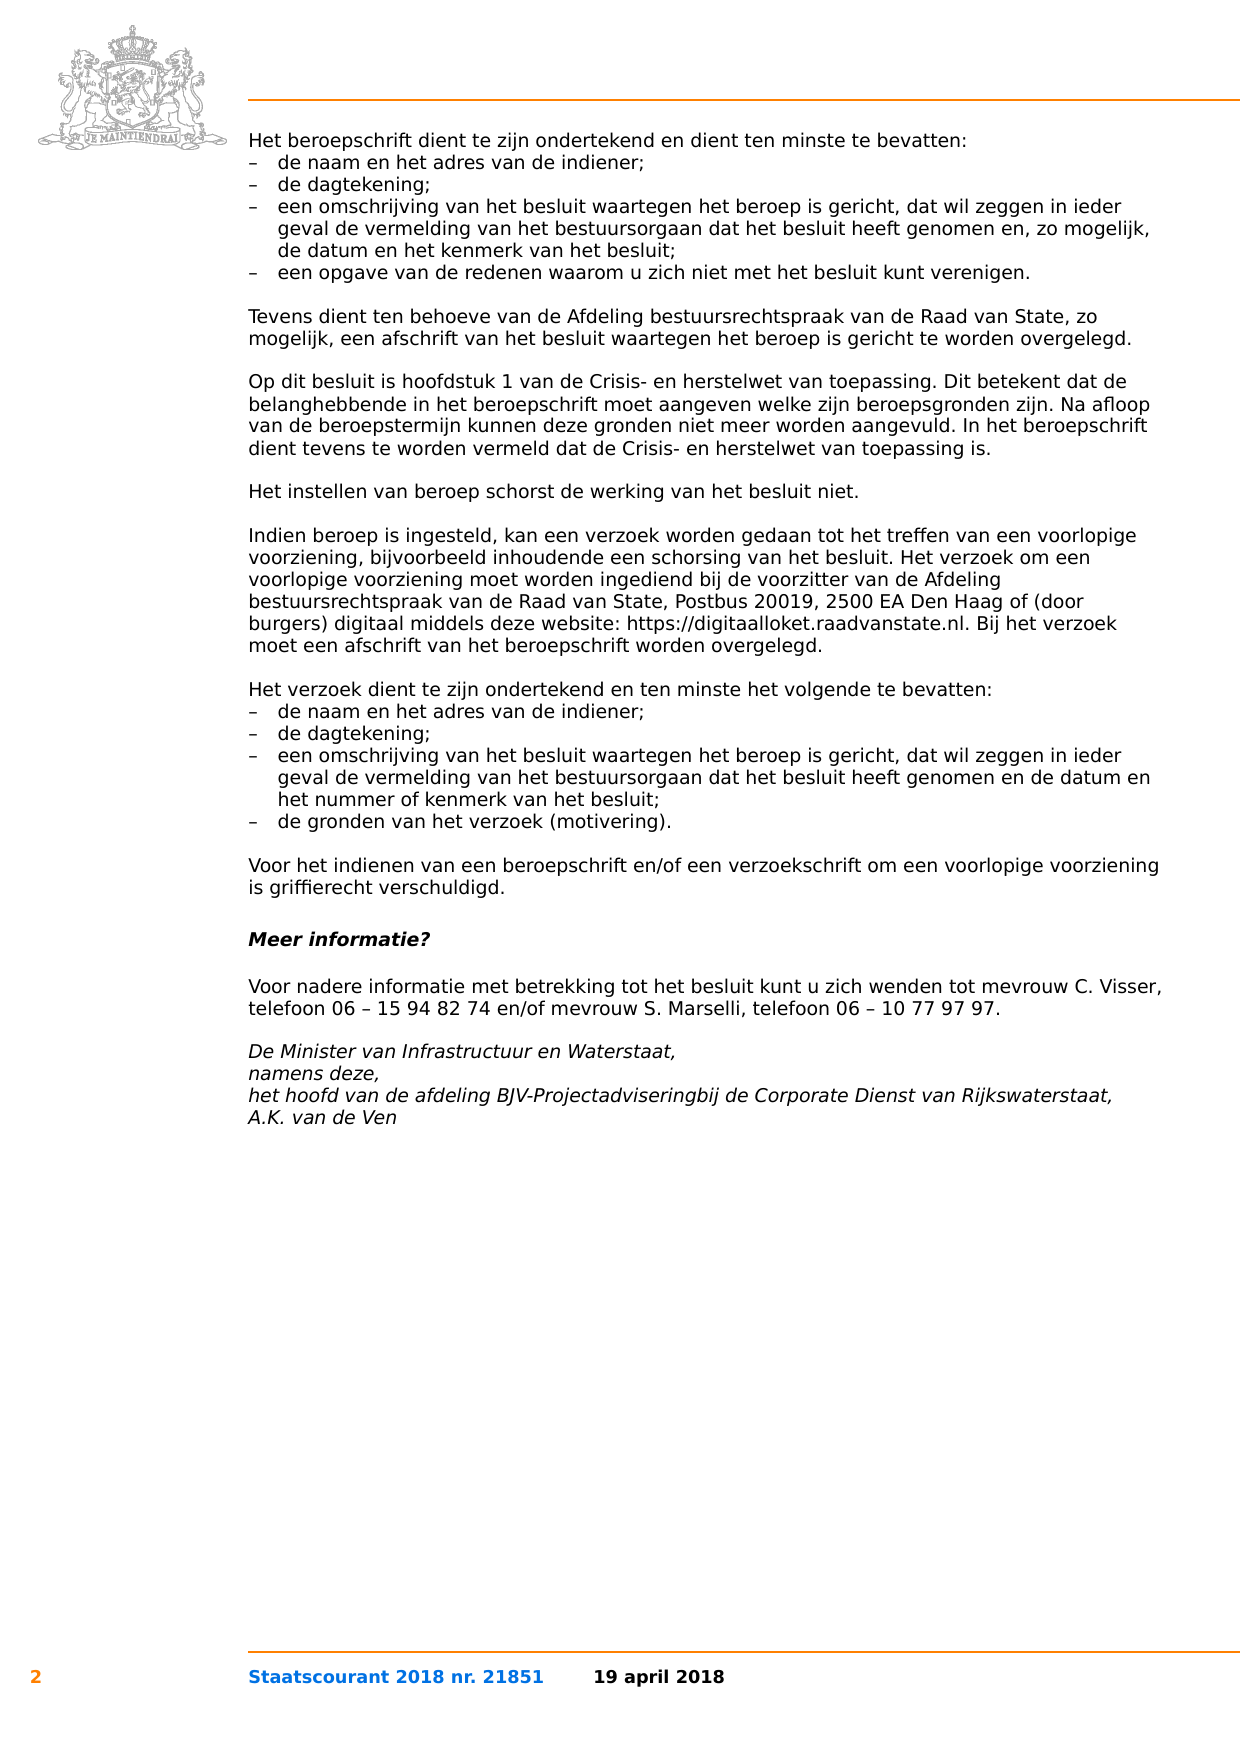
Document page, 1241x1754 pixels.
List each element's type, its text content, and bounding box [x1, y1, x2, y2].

text – een omschrijving van het besluit waartegen het beroep is gericht, dat wil zeggen in ieder geval de vermelding van het bestuursorgaan dat het besluit heeft genomen en de datum en het nummer of kenmerk van het besluit; [248, 745, 1163, 811]
text Tevens dient ten behoeve van de Afdeling bestuursrechtspraak van de Raad van State, zo mogelijk, een afschrift van het besluit waartegen het beroep is gericht te worden overgelegd. [248, 306, 1163, 349]
text Voor het indienen van een beroepschrift en/of een verzoekschrift om een voorlopige voorziening is griffierecht verschuldigd. [248, 854, 1163, 898]
text Voor nadere informatie met betrekking tot het besluit kunt u zich wenden tot mevrouw C. Visser, telefoon 06 – 15 94 82 74 en/of mevrouw S. Marselli, telefoon 06 – 10 77 97 97. [248, 976, 1163, 1019]
text Het beroepschrift dient te zijn ondertekend en dient ten minste te bevatten: [248, 130, 1163, 152]
text Indien beroep is ingesteld, kan een verzoek worden gedaan tot het treffen van een voorlopige voorziening, bijvoorbeeld inhoudende een schorsing van het besluit. Het verzoek om een voorlopige voorziening moet worden ingediend bij de voorzitter van de Afdeling bestuursrechtspraak van de Raad van State, Postbus 20019, 2500 EA Den Haag of (door burgers) digitaal middels deze website: https://digitaalloket.raadvanstate.nl. Bij het verzoek moet een afschrift van het beroepschrift worden overgelegd. [248, 525, 1163, 657]
text – de naam en het adres van de indiener; [248, 701, 1163, 723]
picture [38, 25, 227, 150]
text De Minister van Infrastructuur en Waterstaat, namens deze, het hoofd van de afdeling BJV-Projectadviseringbij de Corporate Dienst van Rijkswaterstaat, A.K. van de Ven [248, 1041, 1163, 1129]
text – de dagtekening; [248, 174, 1163, 196]
text – de gronden van het verzoek (motivering). [248, 811, 1163, 833]
text – de dagtekening; [248, 723, 1163, 745]
subtitle Meer informatie? [248, 928, 1163, 951]
text Op dit besluit is hoofdstuk 1 van de Crisis- en herstelwet van toepassing. Dit betekent dat de belanghebbende in het beroepschrift moet aangeven welke zijn beroepsgronden zijn. Na afloop van de beroepstermijn kunnen deze gronden niet meer worden aan­gevuld. In het beroepschrift dient tevens te worden vermeld dat de Crisis- en herstelwet van toepassing is. [248, 371, 1163, 459]
text Het instellen van beroep schorst de werking van het besluit niet. [248, 481, 1163, 503]
text – een omschrijving van het besluit waartegen het beroep is gericht, dat wil zeggen in ieder geval de vermelding van het bestuursorgaan dat het besluit heeft genomen en, zo mogelijk, de datum en het kenmerk van het besluit; [248, 196, 1163, 262]
text Het verzoek dient te zijn ondertekend en ten minste het volgende te bevatten: [248, 679, 1163, 701]
text – een opgave van de redenen waarom u zich niet met het besluit kunt verenigen. [248, 262, 1163, 284]
text – de naam en het adres van de indiener; [248, 152, 1163, 174]
